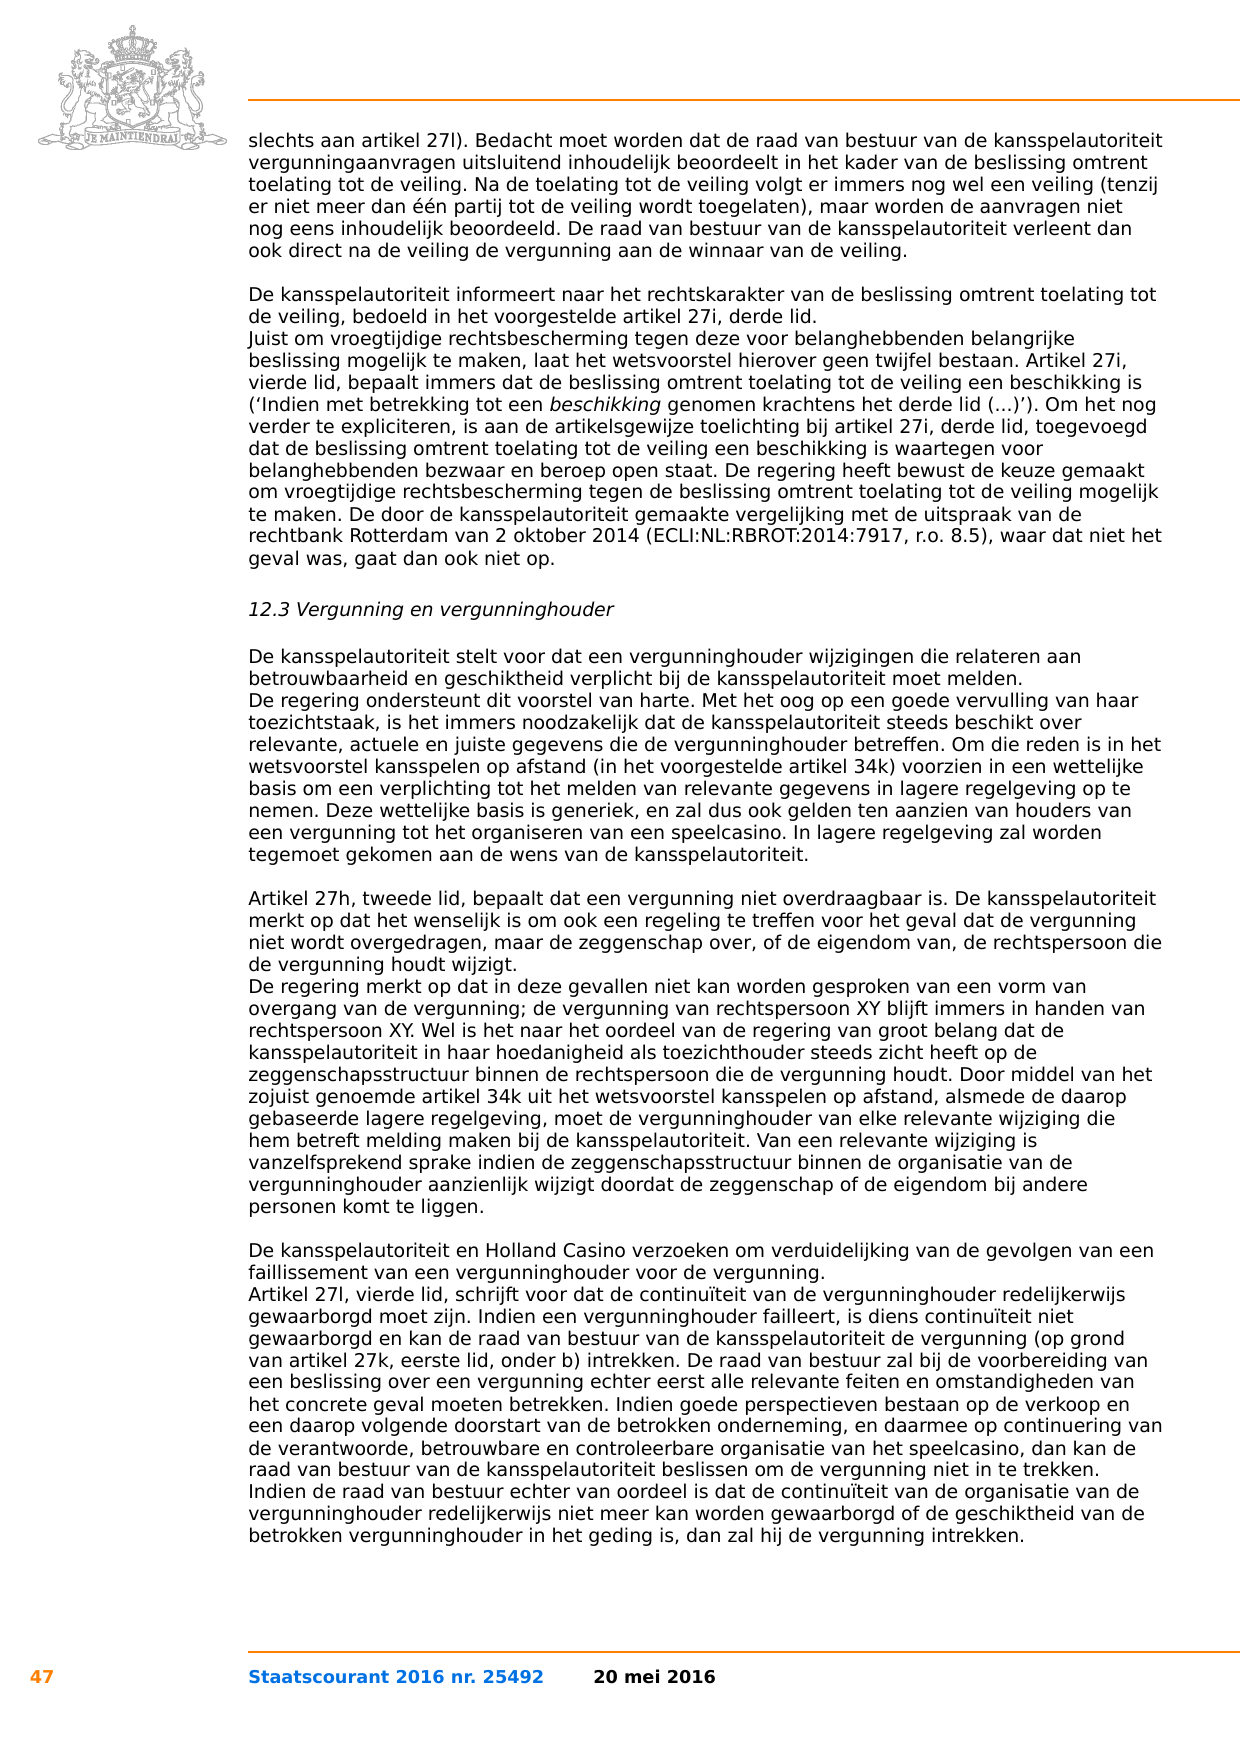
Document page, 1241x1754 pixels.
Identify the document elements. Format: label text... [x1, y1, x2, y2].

text slechts aan artikel 27l). Bedacht moet worden dat de raad van bestuur van de kansspelautoriteit vergunningaanvragen uitsluitend inhoudelijk beoordeelt in het kader van de beslissing omtrent toelating tot de veiling. Na de toelating tot de veiling volgt er immers nog wel een veiling (tenzij er niet meer dan één partij tot de veiling wordt toegelaten), maar worden de aanvragen niet nog eens inhoudelijk beoordeeld. De raad van bestuur van de kansspelautoriteit verleent dan ook direct na de veiling de vergunning aan de winnaar van de veiling. [248, 130, 1163, 262]
text Artikel 27l, vierde lid, schrijft voor dat de continuïteit van de vergunninghouder redelijkerwijs gewaarborgd moet zijn. Indien een vergunninghouder failleert, is diens continuïteit niet gewaarborgd en kan de raad van bestuur van de kansspelautoriteit de vergunning (op grond van artikel 27k, eerste lid, onder b) intrekken. De raad van bestuur zal bij de voorbereiding van een beslissing over een vergunning echter eerst alle relevante feiten en omstandigheden van het concrete geval moeten betrekken. Indien goede perspectieven bestaan op de verkoop en een daarop volgende doorstart van de betrokken onderneming, en daarmee op continuering van de verantwoorde, betrouwbare en controleerbare organisatie van het speelcasino, dan kan de raad van bestuur van de kansspelautoriteit beslissen om de vergunning niet in te trekken. Indien de raad van bestuur echter van oordeel is dat de continuïteit van de organisatie van de vergunninghouder redelijkerwijs niet meer kan worden gewaarborgd of de geschiktheid van de betrokken vergunninghouder in het geding is, dan zal hij de vergunning intrekken. [248, 1283, 1163, 1547]
text Juist om vroegtijdige rechtsbescherming tegen deze voor belanghebbenden belangrijke beslissing mogelijk te maken, laat het wetsvoorstel hierover geen twijfel bestaan. Artikel 27i, vierde lid, bepaalt immers dat de beslissing omtrent toelating tot de veiling een beschikking is (‘Indien met betrekking tot een beschikking genomen krachtens het derde lid (...)’). Om het nog verder te expliciteren, is aan de artikelsgewijze toelichting bij artikel 27i, derde lid, toegevoegd dat de beslissing omtrent toelating tot de veiling een beschikking is waartegen voor belanghebbenden bezwaar en beroep open staat. De regering heeft bewust de keuze gemaakt om vroegtijdige rechtsbescherming tegen de beslissing omtrent toelating tot de veiling mogelijk te maken. De door de kansspelautoriteit gemaakte vergelijking met de uitspraak van de rechtbank Rotterdam van 2 oktober 2014 (ECLI:NL:RBROT:2014:7917, r.o. 8.5), waar dat niet het geval was, gaat dan ook niet op. [248, 328, 1163, 569]
text De regering merkt op dat in deze gevallen niet kan worden gesproken van een vorm van overgang van de vergunning; de vergunning van rechtspersoon XY blijft immers in handen van rechtspersoon XY. Wel is het naar het oordeel van de regering van groot belang dat de kansspelautoriteit in haar hoedanigheid als toezichthouder steeds zicht heeft op de zeggenschapsstructuur binnen de rechtspersoon die de vergunning houdt. Door middel van het zojuist genoemde artikel 34k uit het wetsvoorstel kansspelen op afstand, alsmede de daarop gebaseerde lagere regelgeving, moet de vergunninghouder van elke relevante wijziging die hem betreft melding maken bij de kansspelautoriteit. Van een relevante wijziging is vanzelfsprekend sprake indien de zeggenschapsstructuur binnen de organisatie van de vergunninghouder aanzienlijk wijzigt doordat de zeggenschap of de eigendom bij andere personen komt te liggen. [248, 976, 1163, 1218]
text De kansspelautoriteit stelt voor dat een vergunninghouder wijzigingen die relateren aan betrouwbaarheid en geschiktheid verplicht bij de kansspelautoriteit moet melden. [248, 646, 1163, 690]
text De kansspelautoriteit informeert naar het rechtskarakter van de beslissing omtrent toelating tot de veiling, bedoeld in het voorgestelde artikel 27i, derde lid. [248, 284, 1163, 328]
text Artikel 27h, tweede lid, bepaalt dat een vergunning niet overdraagbaar is. De kansspelautoriteit merkt op dat het wenselijk is om ook een regeling te treffen voor het geval dat de vergunning niet wordt overgedragen, maar de zeggenschap over, of de eigendom van, de rechtspersoon die de vergunning houdt wijzigt. [248, 888, 1163, 976]
text De kansspelautoriteit en Holland Casino verzoeken om verduidelijking van de gevolgen van een faillissement van een vergunninghouder voor de vergunning. [248, 1239, 1163, 1283]
picture [38, 25, 227, 150]
text De regering ondersteunt dit voorstel van harte. Met het oog op een goede vervulling van haar toezichtstaak, is het immers noodzakelijk dat de kansspelautoriteit steeds beschikt over relevante, actuele en juiste gegevens die de vergunninghouder betreffen. Om die reden is in het wetsvoorstel kansspelen op afstand (in het voorgestelde artikel 34k) voorzien in een wettelijke basis om een verplichting tot het melden van relevante gegevens in lagere regelgeving op te nemen. Deze wettelijke basis is generiek, en zal dus ook gelden ten aanzien van houders van een vergunning tot het organiseren van een speelcasino. In lagere regelgeving zal worden tegemoet gekomen aan de wens van de kansspelautoriteit. [248, 690, 1163, 866]
subtitle 12.3 Vergunning en vergunninghouder [248, 599, 1163, 621]
